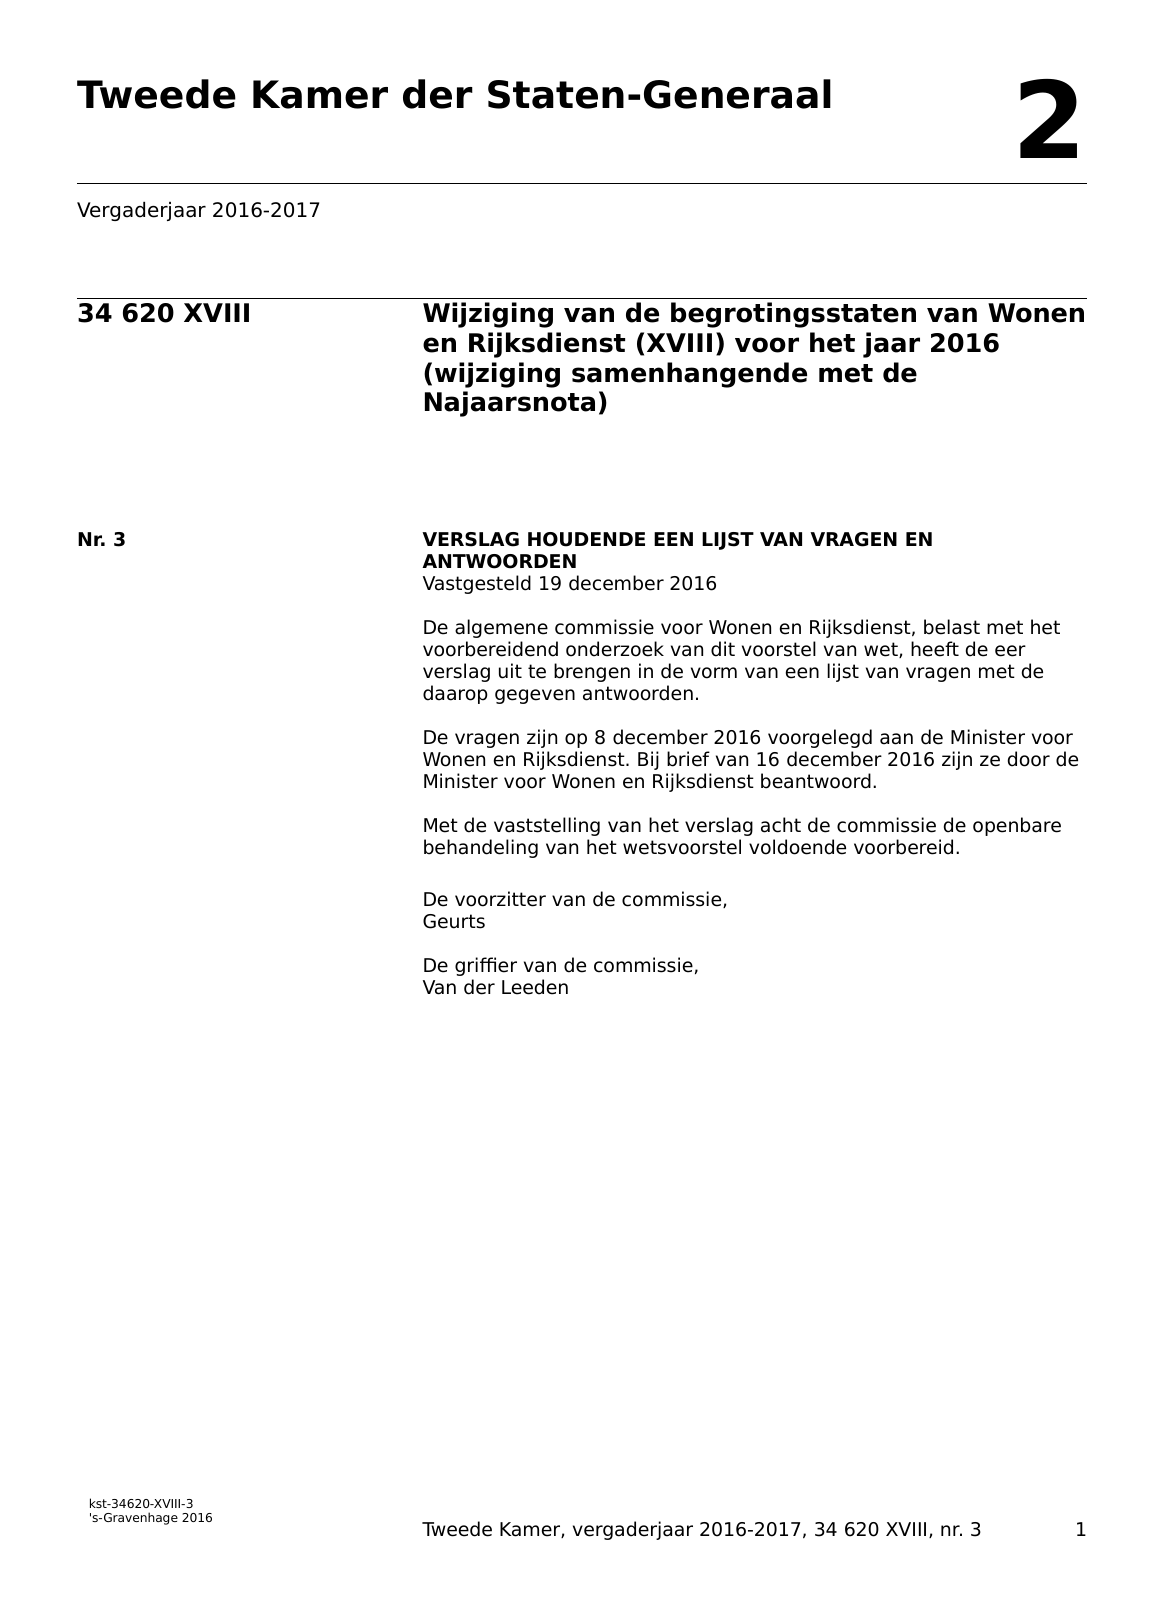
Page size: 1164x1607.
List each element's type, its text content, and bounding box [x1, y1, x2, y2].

text De voorzitter van de commissie, Geurts [422, 889, 1087, 933]
text De vragen zijn op 8 december 2016 voorgelegd aan de Minister voor Wonen en Rijksdienst. Bij brief van 16 december 2016 zijn ze door de Minister voor Wonen en Rijksdienst beantwoord. [422, 727, 1087, 793]
table_cell Vergaderjaar 2016-2017 [77, 184, 1087, 298]
subtitle 34 620 XVIII Wijziging van de begrotingsstaten van Wonen en Rijksdienst (XVIII) voor het jaar 2016 (wijziging samenhangende met de Najaarsnota) [77, 299, 1087, 418]
text De griffier van de commissie, Van der Leeden [422, 955, 1087, 999]
subtitle Nr. 3 VERSLAG HOUDENDE EEN LIJST VAN VRAGEN EN ANTWOORDEN [77, 529, 1087, 573]
text 's-Gravenhage 2016 [88, 1511, 323, 1525]
table_header 2 [886, 59, 1087, 183]
text kst-34620-XVIII-3 [88, 1497, 323, 1511]
text Vastgesteld 19 december 2016 [422, 573, 1087, 595]
text Met de vaststelling van het verslag acht de commissie de openbare behandeling van het wetsvoorstel voldoende voorbereid. [422, 815, 1087, 859]
text De algemene commissie voor Wonen en Rijksdienst, belast met het voorbereidend onderzoek van dit voorstel van wet, heeft de eer verslag uit te brengen in de vorm van een lijst van vragen met de daarop gegeven antwoorden. [422, 617, 1087, 705]
table_header Tweede Kamer der Staten-Generaal [77, 59, 886, 183]
